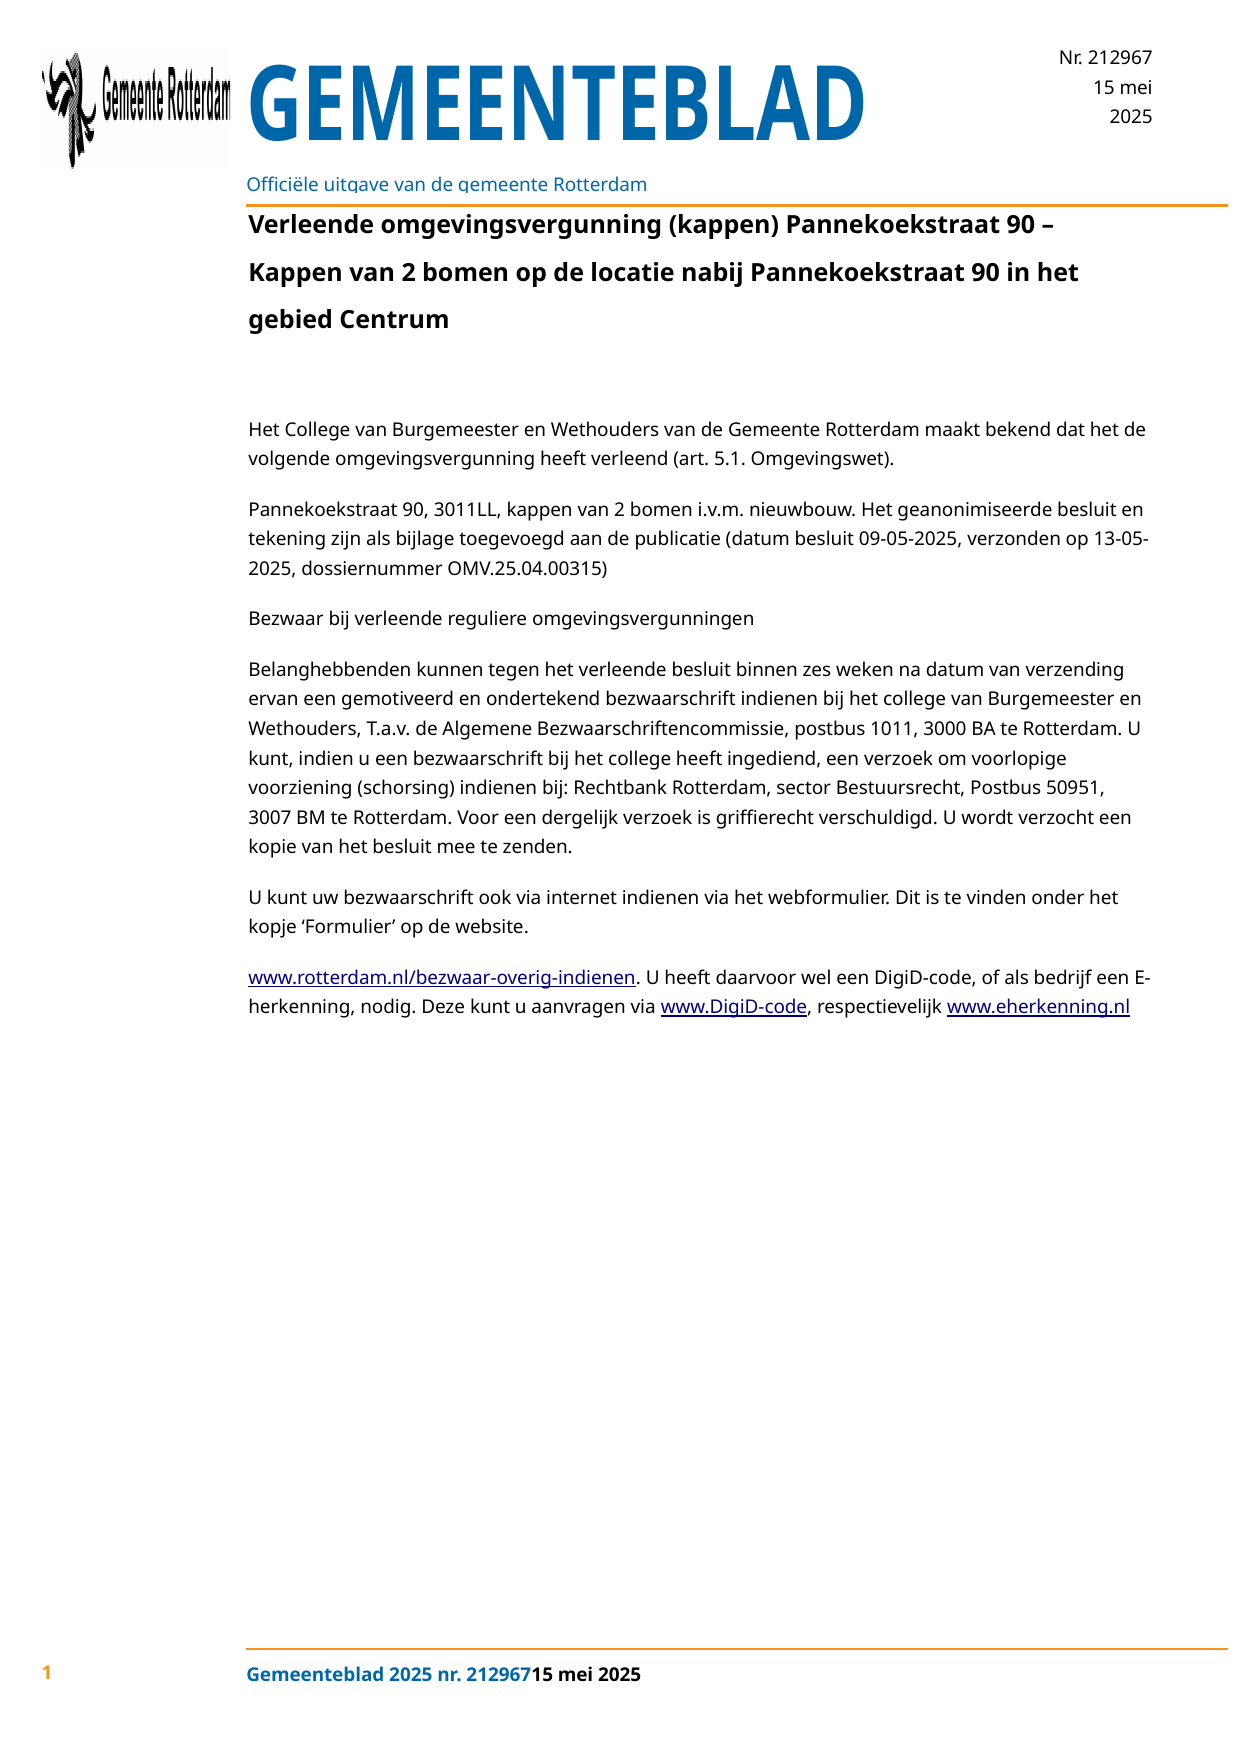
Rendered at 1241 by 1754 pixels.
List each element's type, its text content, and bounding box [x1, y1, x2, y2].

text www.rotterdam.nl/bezwaar-overig-indienen. U heeft daarvoor wel een DigiD-code, of als bedrijf een E-herkenning, nodig. Deze kunt u aanvragen via www.DigiD-code, respectievelijk www.eherkenning.nl [248, 964, 1152, 1019]
picture [41, 47, 231, 172]
text U kunt uw bezwaarschrift ook via internet indienen via het webformulier. Dit is te vinden onder het kopje ‘Formulier’ op de website. [248, 884, 1152, 939]
text Pannekoekstraat 90, 3011LL, kappen van 2 bomen i.v.m. nieuwbouw. Het geanonimiseerde besluit en tekening zijn als bijlage toegevoegd aan de publicatie (datum besluit 09-05-2025, verzonden op 13-05-2025, dossiernummer OMV.25.04.00315) [248, 496, 1152, 581]
text Bezwaar bij verleende reguliere omgevingsvergunningen [248, 606, 1152, 631]
text Verleende omgevingsvergunning (kappen) Pannekoekstraat 90 – Kappen van 2 bomen op de locatie nabij Pannekoekstraat 90 in het gebied Centrum [248, 207, 1152, 336]
text Belanghebbenden kunnen tegen het verleende besluit binnen zes weken na datum van verzending ervan een gemotiveerd en ondertekend bezwaarschrift indienen bij het college van Burgemeester en Wethouders, T.a.v. de Algemene Bezwaarschriftencommissie, postbus 1011, 3000 BA te Rotterdam. U kunt, indien u een bezwaarschrift bij het college heeft ingediend, een verzoek om voorlopige voorziening (schorsing) indienen bij: Rechtbank Rotterdam, sector Bestuursrecht, Postbus 50951, 3007 BM te Rotterdam. Voor een dergelijk verzoek is griffierecht verschuldigd. U wordt verzocht een kopie van het besluit mee te zenden. [248, 656, 1152, 859]
text Het College van Burgemeester en Wethouders van de Gemeente Rotterdam maakt bekend dat het de volgende omgevingsvergunning heeft verleend (art. 5.1. Omgevingswet). [248, 416, 1152, 471]
